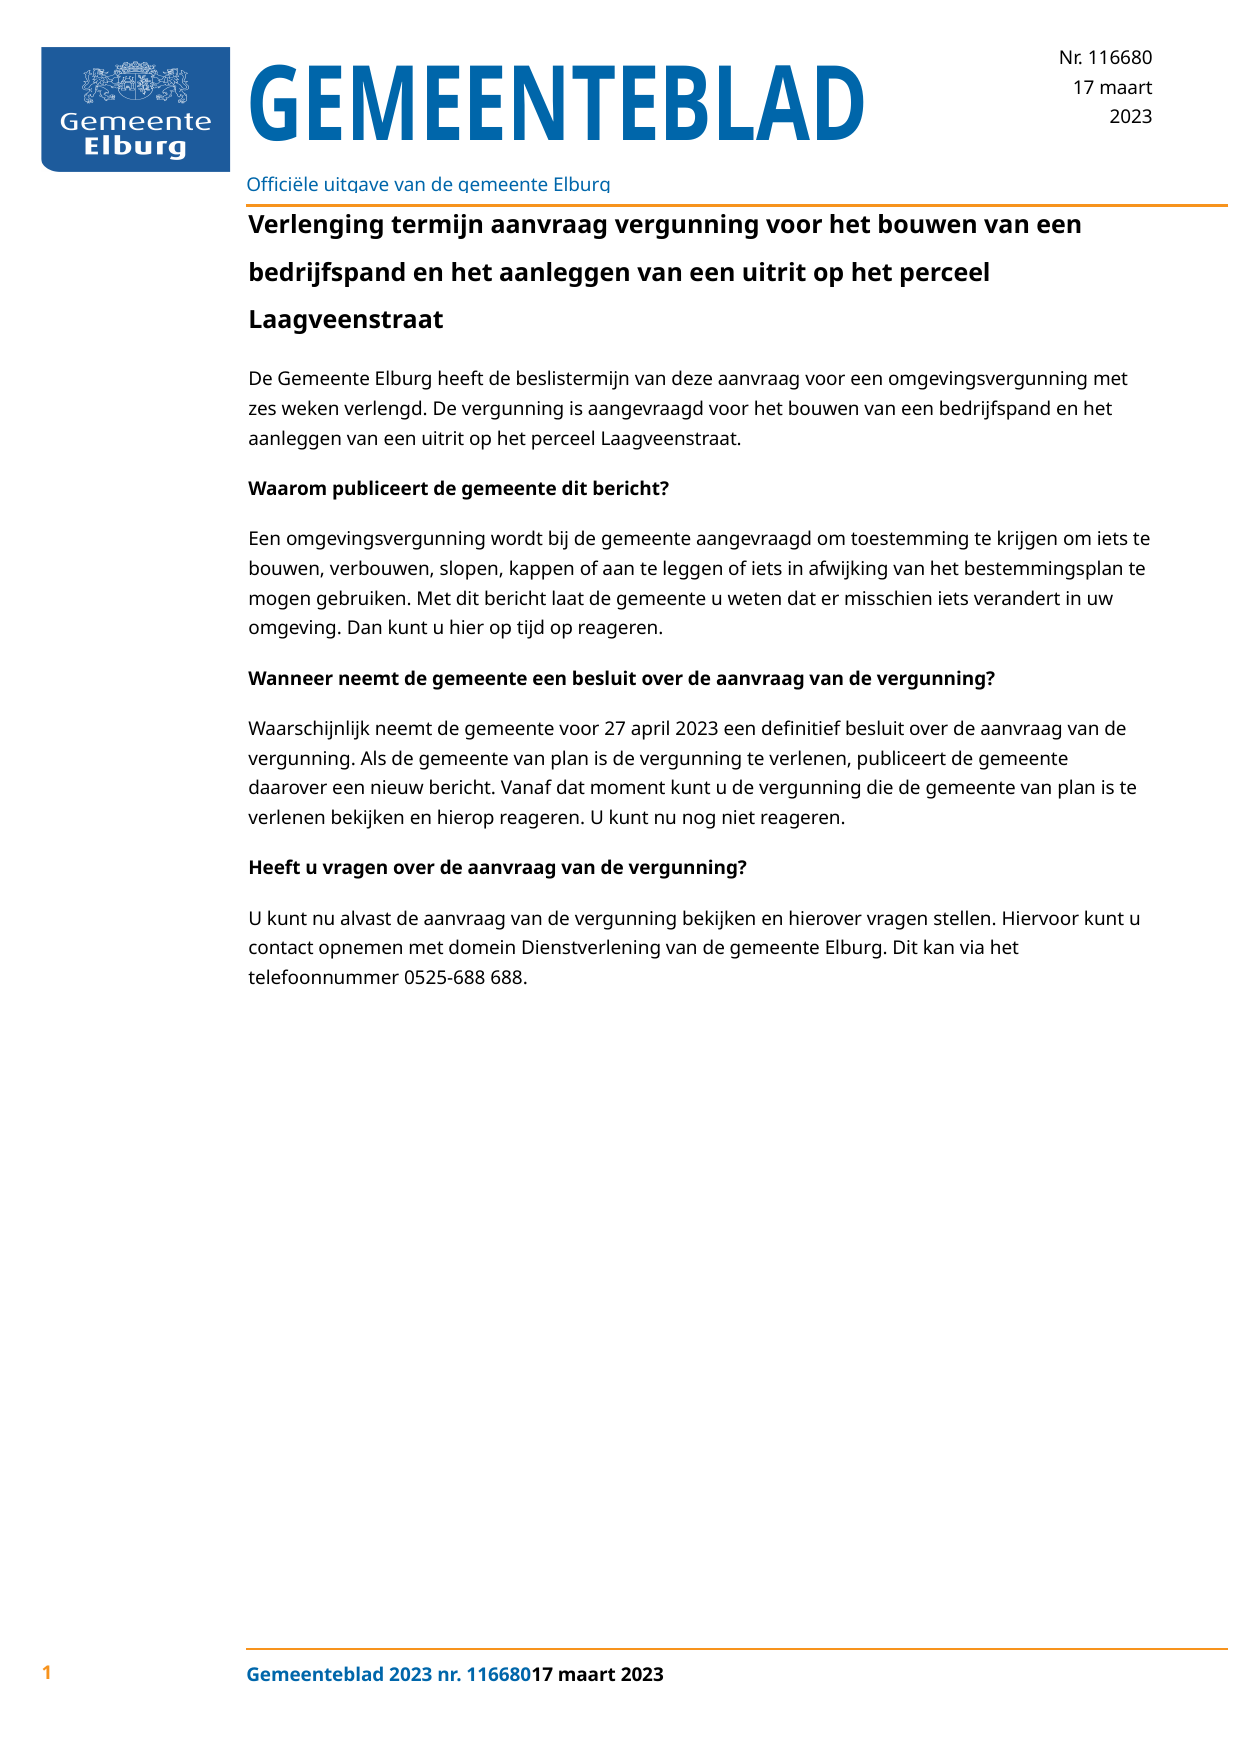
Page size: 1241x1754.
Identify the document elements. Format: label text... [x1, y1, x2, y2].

text U kunt nu alvast de aanvraag van de vergunning bekijken en hierover vragen stellen. Hiervoor kunt u contact opnemen met domein Dienstverlening van de gemeente Elburg. Dit kan via het telefoonnummer 0525-688 688. [248, 905, 1152, 989]
text Waarschijnlijk neemt de gemeente voor 27 april 2023 een definitief besluit over de aanvraag van de vergunning. Als de gemeente van plan is de vergunning te verlenen, publiceert de gemeente daarover een nieuw bericht. Vanaf dat moment kunt u de vergunning die de gemeente van plan is te verlenen bekijken en hierop reageren. U kunt nu nog niet reageren. [248, 715, 1152, 829]
picture [41, 47, 231, 172]
text Heeft u vragen over de aanvraag van de vergunning? [248, 854, 1152, 880]
text Wanneer neemt de gemeente een besluit over de aanvraag van de vergunning? [248, 665, 1152, 690]
text Een omgevingsvergunning wordt bij de gemeente aangevraagd om toestemming te krijgen om iets te bouwen, verbouwen, slopen, kappen of aan te leggen of iets in afwijking van het bestemmingsplan te mogen gebruiken. Met dit bericht laat de gemeente u weten dat er misschien iets verandert in uw omgeving. Dan kunt u hier op tijd op reageren. [248, 526, 1152, 640]
text Waarom publiceert de gemeente dit bericht? [248, 475, 1152, 501]
text Verlenging termijn aanvraag vergunning voor het bouwen van een bedrijfspand en het aanleggen van een uitrit op het perceel Laagveenstraat [248, 207, 1152, 336]
text De Gemeente Elburg heeft de beslistermijn van deze aanvraag voor een omgevingsvergunning met zes weken verlengd. De vergunning is aangevraagd voor het bouwen van een bedrijfspand en het aanleggen van een uitrit op het perceel Laagveenstraat. [248, 366, 1152, 450]
